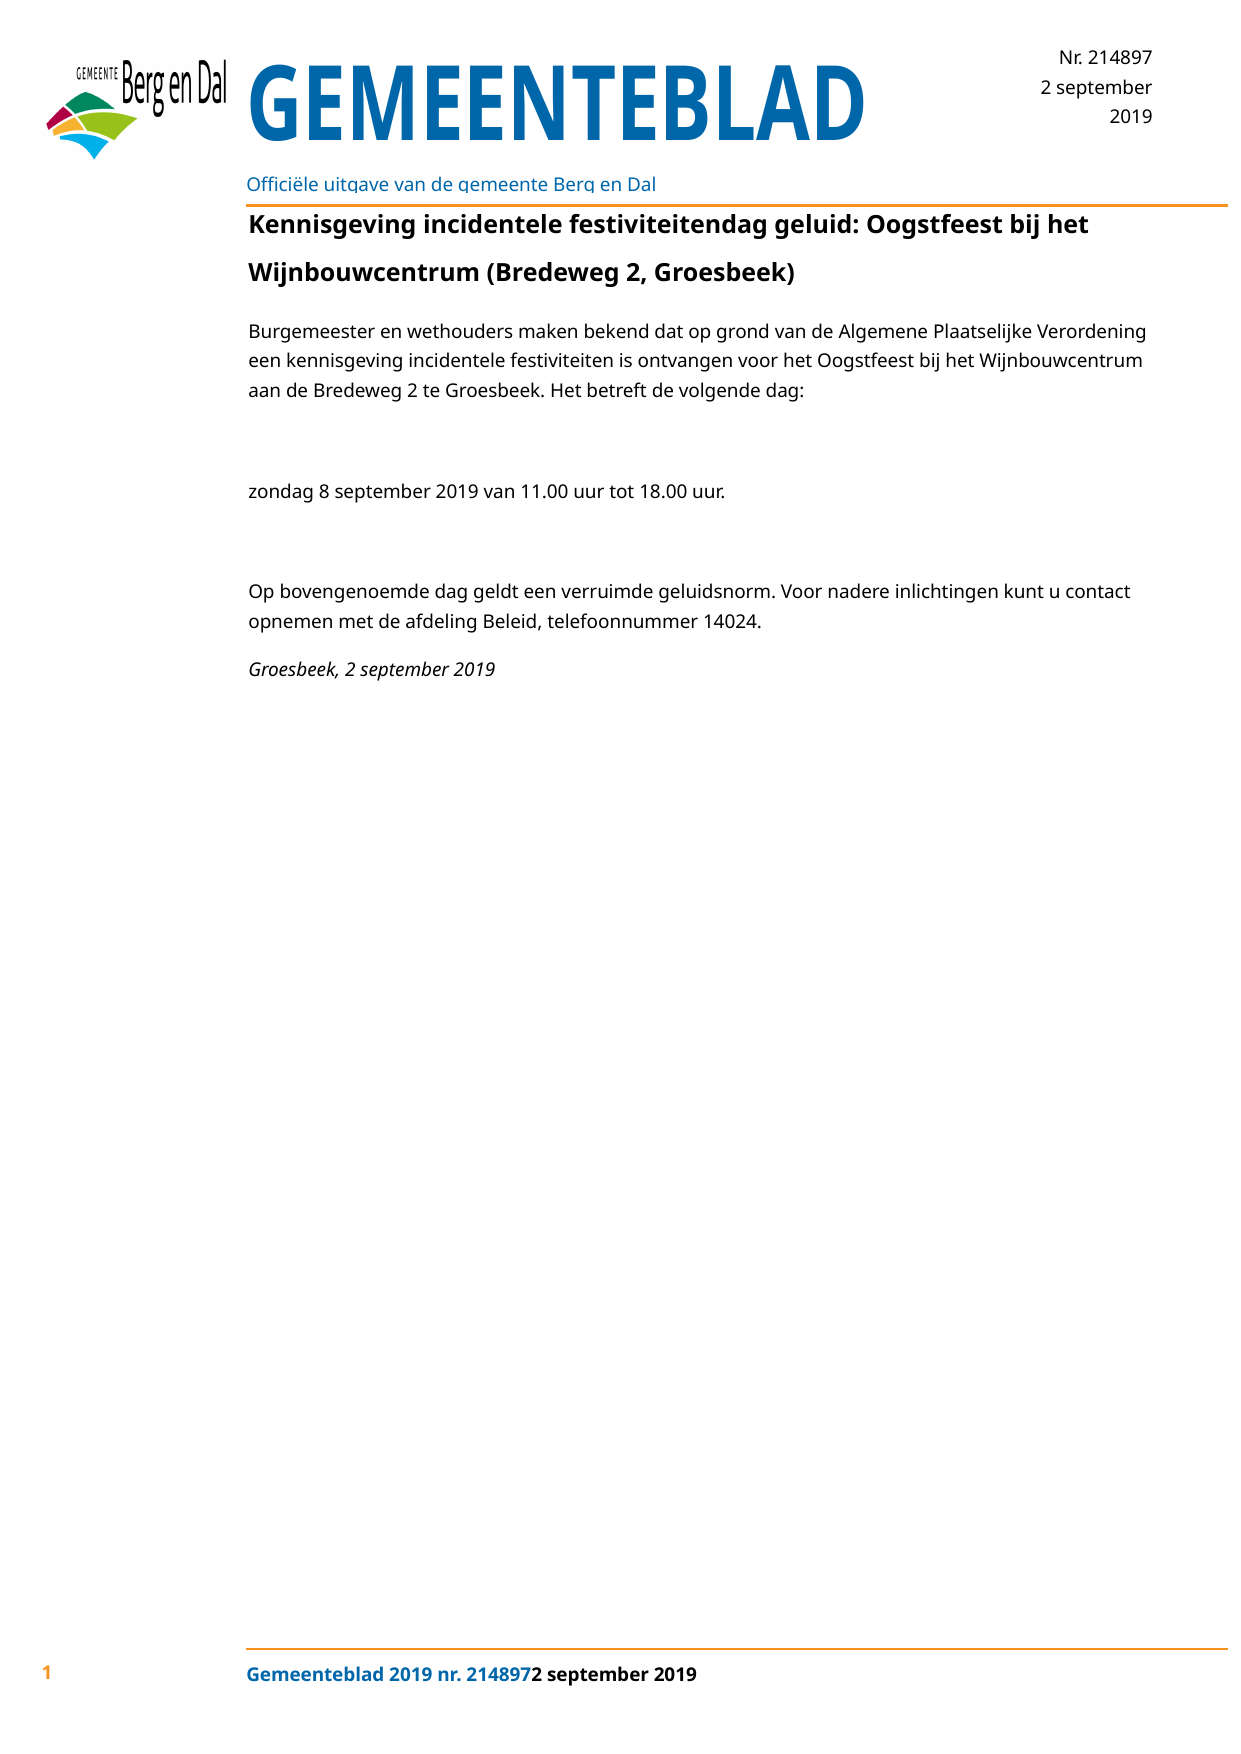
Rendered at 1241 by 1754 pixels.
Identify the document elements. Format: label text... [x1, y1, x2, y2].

text Op bovengenoemde dag geldt een verruimde geluidsnorm. Voor nadere inlichtingen kunt u contact opnemen met de afdeling Beleid, telefoonnummer 14024. [248, 579, 1152, 634]
picture [41, 47, 231, 172]
text Kennisgeving incidentele festiviteitendag geluid: Oogstfeest bij het Wijnbouwcentrum (Bredeweg 2, Groesbeek) [248, 207, 1152, 288]
text zondag 8 september 2019 van 11.00 uur tot 18.00 uur. [248, 478, 1152, 504]
text Groesbeek, 2 september 2019 [248, 656, 1152, 682]
text Burgemeester en wethouders maken bekend dat op grond van de Algemene Plaatselijke Verordening een kennisgeving incidentele festiviteiten is ontvangen voor het Oogstfeest bij het Wijnbouwcentrum aan de Bredeweg 2 te Groesbeek. Het betreft de volgende dag: [248, 318, 1152, 403]
